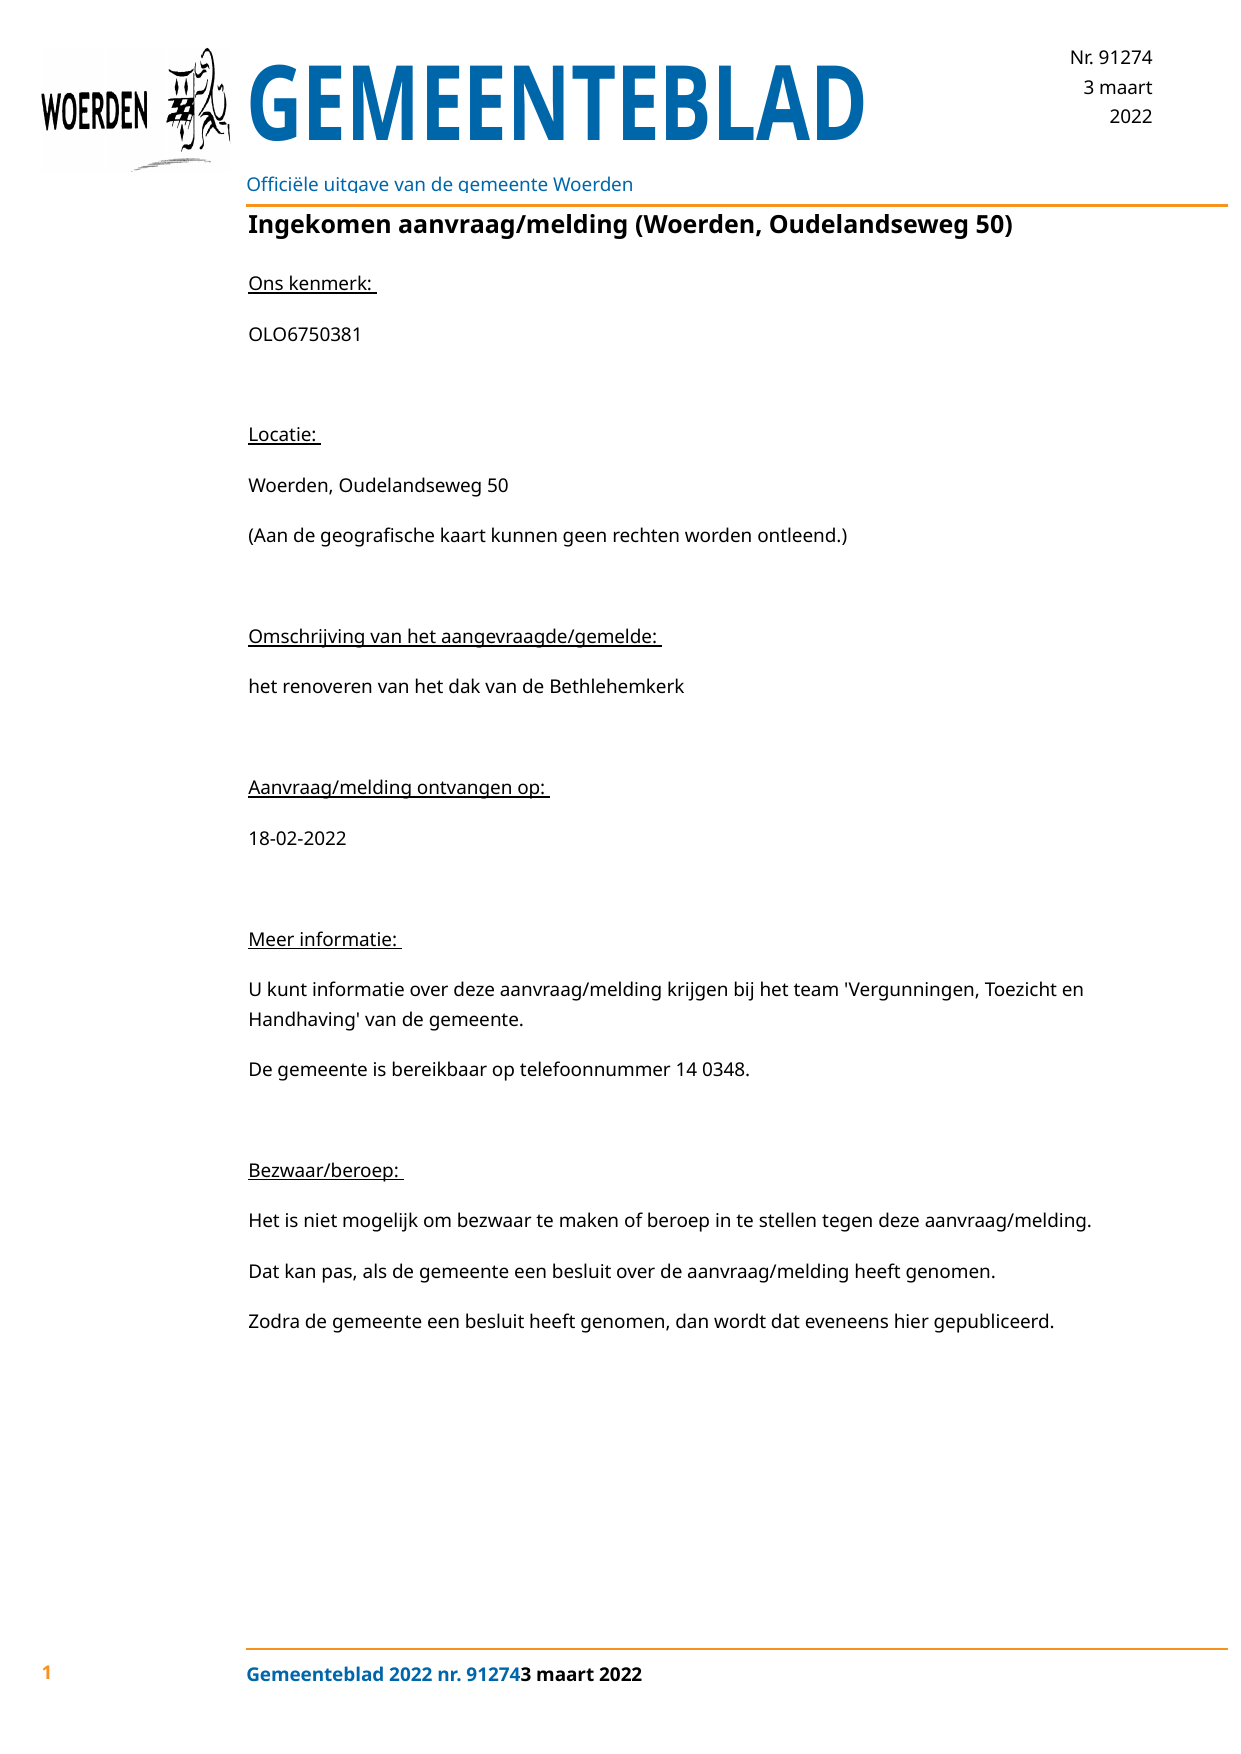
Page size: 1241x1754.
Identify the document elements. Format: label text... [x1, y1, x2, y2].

text Meer informatie: [248, 926, 1152, 951]
text Het is niet mogelijk om bezwaar te maken of beroep in te stellen tegen deze aanvraag/melding. [248, 1207, 1152, 1233]
text Zodra de gemeente een besluit heeft genomen, dan wordt dat eveneens hier gepubliceerd. [248, 1308, 1152, 1334]
text het renoveren van het dak van de Bethlehemkerk [248, 674, 1152, 699]
text Omschrijving van het aangevraagde/gemelde: [248, 623, 1152, 649]
text De gemeente is bereikbaar op telefoonnummer 14 0348. [248, 1056, 1152, 1082]
text Ingekomen aanvraag/melding (Woerden, Oudelandseweg 50) [248, 207, 1152, 241]
text Aanvraag/melding ontvangen op: [248, 774, 1152, 800]
text U kunt informatie over deze aanvraag/melding krijgen bij het team 'Vergunningen, Toezicht en Handhaving' van de gemeente. [248, 976, 1152, 1031]
text Woerden, Oudelandseweg 50 [248, 472, 1152, 498]
text 18-02-2022 [248, 825, 1152, 851]
picture [41, 47, 231, 172]
text Locatie: [248, 422, 1152, 447]
text Ons kenmerk: [248, 270, 1152, 296]
text (Aan de geografische kaart kunnen geen rechten worden ontleend.) [248, 522, 1152, 548]
text OLO6750381 [248, 321, 1152, 346]
text Bezwaar/beroep: [248, 1157, 1152, 1183]
text Dat kan pas, als de gemeente een besluit over de aanvraag/melding heeft genomen. [248, 1258, 1152, 1283]
